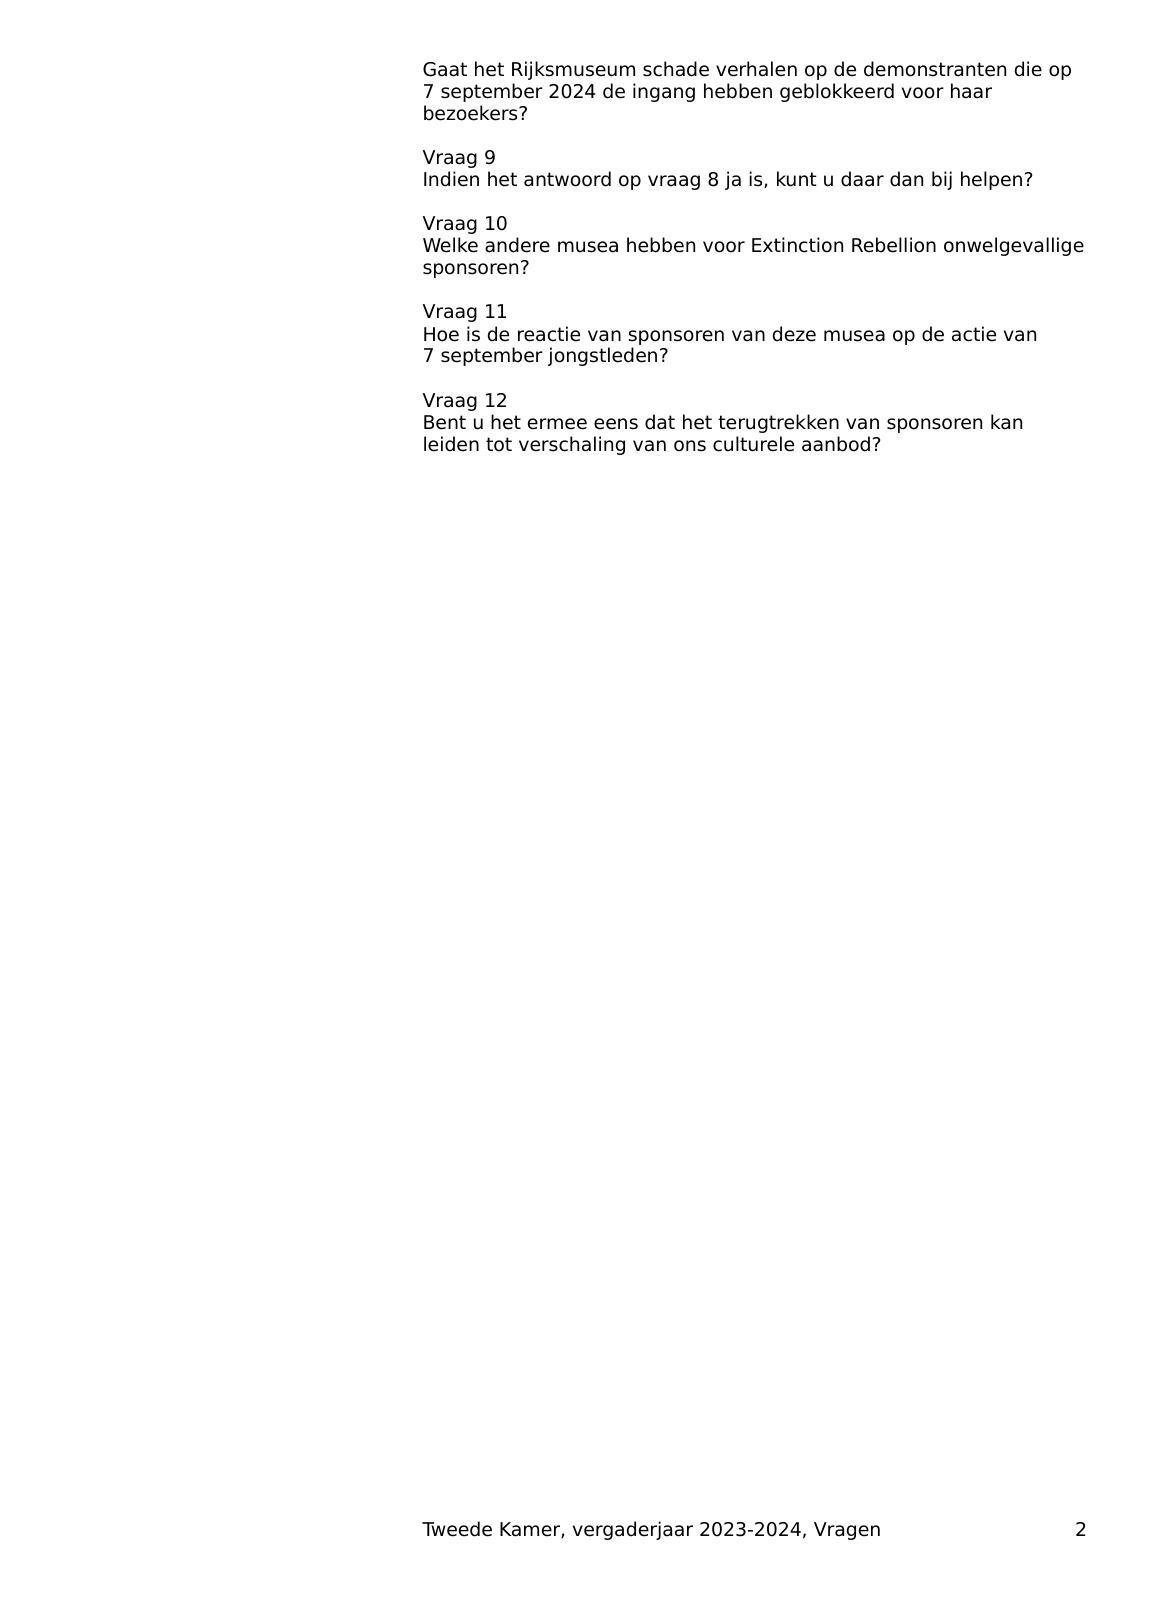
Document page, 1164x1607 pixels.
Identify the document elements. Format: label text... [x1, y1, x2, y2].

text Bent u het ermee eens dat het terugtrekken van sponsoren kan leiden tot verschaling van ons culturele aanbod? [422, 412, 1087, 456]
text Welke andere musea hebben voor Extinction Rebellion onwelgevallige sponsoren? [422, 235, 1087, 279]
text Indien het antwoord op vraag 8 ja is, kunt u daar dan bij helpen? [422, 169, 1087, 191]
text Hoe is de reactie van sponsoren van deze musea op de actie van 7 september jongstleden? [422, 323, 1087, 367]
text Vraag 12 [422, 389, 1087, 412]
text Vraag 10 [422, 213, 1087, 235]
text Vraag 9 [422, 147, 1087, 169]
text Vraag 11 [422, 301, 1087, 323]
text Gaat het Rijksmuseum schade verhalen op de demonstranten die op 7 september 2024 de ingang hebben geblokkeerd voor haar bezoekers? [422, 59, 1087, 125]
